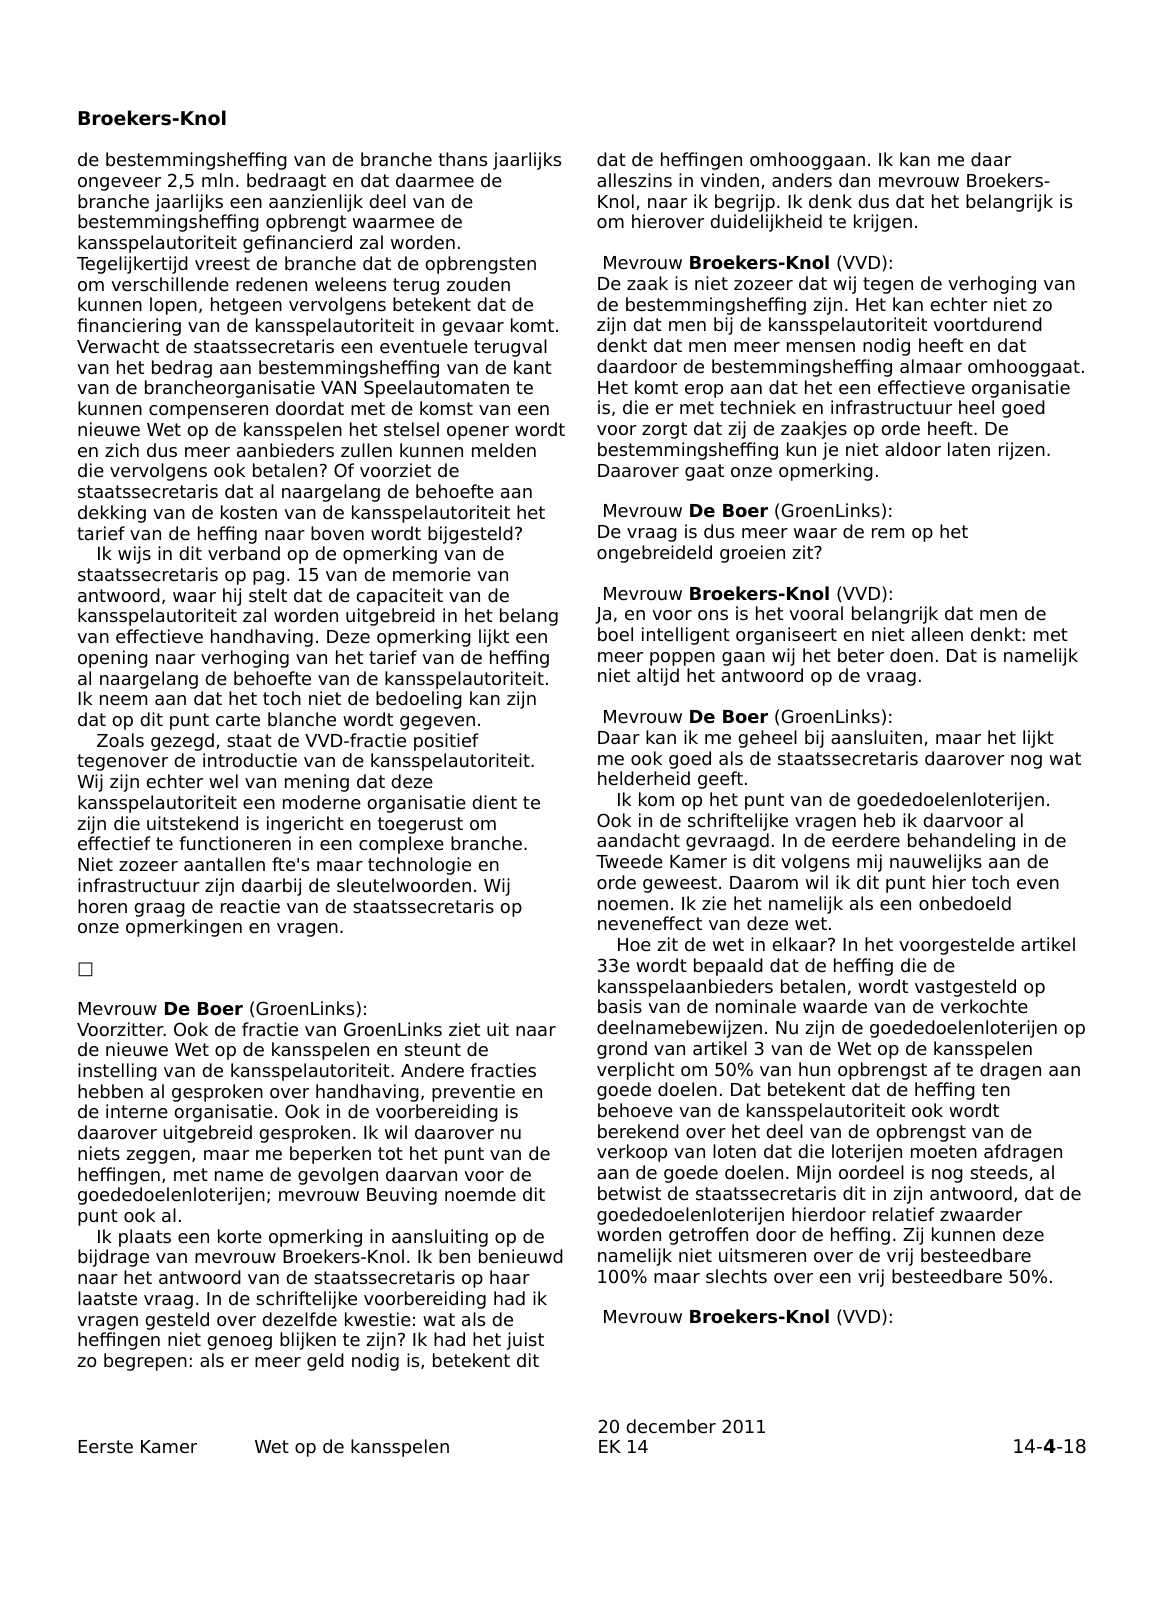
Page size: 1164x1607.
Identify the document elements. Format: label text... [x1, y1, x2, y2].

text Ik plaats een korte opmerking in aansluiting op de bijdrage van mevrouw Broekers-Knol. Ik ben benieuwd naar het antwoord van de staatssecretaris op haar laatste vraag. In de schriftelijke voorbereiding had ik vragen gesteld over dezelfde kwestie: wat als de heffingen niet genoeg blijken te zijn? Ik had het juist zo begrepen: als er meer geld nodig is, betekent dit [77, 1227, 567, 1372]
text Voorzitter. Ook de fractie van GroenLinks ziet uit naar de nieuwe Wet op de kansspelen en steunt de instelling van de kansspelautoriteit. Andere fracties hebben al gesproken over handhaving, preventie en de interne organisatie. Ook in de voorbereiding is daarover uitgebreid gesproken. Ik wil daarover nu niets zeggen, maar me beperken tot het punt van de heffingen, met name de gevolgen daarvan voor de goededoelenloterijen; mevrouw Beuving noemde dit punt ook al. [77, 1019, 567, 1227]
text Mevrouw De Boer (GroenLinks): [596, 707, 1087, 728]
text Hoe zit de wet in elkaar? In het voorgestelde artikel 33e wordt bepaald dat de heffing die de kansspelaanbieders betalen, wordt vastgesteld op basis van de nominale waarde van de verkochte deelnamebewijzen. Nu zijn de goededoelenloterijen op grond van artikel 3 van de Wet op de kansspelen verplicht om 50% van hun opbrengst af te dragen aan goede doelen. Dat betekent dat de heffing ten behoeve van de kansspelautoriteit ook wordt berekend over het deel van de opbrengst van de verkoop van loten dat die loterijen moeten afdragen aan de goede doelen. Mijn oordeel is nog steeds, al betwist de staatssecretaris dit in zijn antwoord, dat de goededoelenloterijen hierdoor relatief zwaarder worden getroffen door de heffing. Zij kunnen deze namelijk niet uitsmeren over de vrij besteedbare 100% maar slechts over een vrij besteedbare 50%. [596, 935, 1087, 1287]
text Mevrouw De Boer (GroenLinks): [596, 501, 1087, 522]
text Zoals gezegd, staat de VVD-fractie positief tegenover de introductie van de kansspelautoriteit. Wij zijn echter wel van mening dat deze kansspelautoriteit een moderne organisatie dient te zijn die uitstekend is ingericht en toegerust om effectief te functioneren in een complexe branche. Niet zozeer aantallen fte's maar technologie en infrastructuur zijn daarbij de sleutelwoorden. Wij horen graag de reactie van de staatssecretaris op onze opmerkingen en vragen. [77, 731, 567, 938]
text □ [77, 958, 567, 979]
text Daar kan ik me geheel bij aansluiten, maar het lijkt me ook goed als de staatssecretaris daarover nog wat helderheid geeft. [596, 728, 1087, 790]
text Mevrouw Broekers-Knol (VVD): [596, 1307, 1087, 1328]
text Mevrouw Broekers-Knol (VVD): [596, 583, 1087, 604]
text De zaak is niet zozeer dat wij tegen de verhoging van de bestemmingsheffing zijn. Het kan echter niet zo zijn dat men bij de kansspelautoriteit voortdurend denkt dat men meer mensen nodig heeft en dat daardoor de bestemmingsheffing almaar omhooggaat. Het komt erop aan dat het een effectieve organisatie is, die er met techniek en infrastructuur heel goed voor zorgt dat zij de zaakjes op orde heeft. De bestemmingsheffing kun je niet aldoor laten rijzen. Daarover gaat onze opmerking. [596, 274, 1087, 481]
text dat de heffingen omhooggaan. Ik kan me daar alleszins in vinden, anders dan mevrouw Broekers-Knol, naar ik begrijp. Ik denk dus dat het belangrijk is om hierover duidelijkheid te krijgen. [596, 150, 1087, 233]
text Mevrouw Broekers-Knol (VVD): [596, 253, 1087, 274]
text Mevrouw De Boer (GroenLinks): [77, 999, 567, 1019]
text Ik wijs in dit verband op de opmerking van de staatssecretaris op pag. 15 van de memorie van antwoord, waar hij stelt dat de capaciteit van de kansspelautoriteit zal worden uitgebreid in het belang van effectieve handhaving. Deze opmerking lijkt een opening naar verhoging van het tarief van de heffing al naargelang de behoefte van de kansspelautoriteit. Ik neem aan dat het toch niet de bedoeling kan zijn dat op dit punt carte blanche wordt gegeven. [77, 544, 567, 731]
text de bestemmingsheffing van de branche thans jaarlijks ongeveer 2,5 mln. bedraagt en dat daarmee de branche jaarlijks een aanzienlijk deel van de bestemmingsheffing opbrengt waarmee de kansspelautoriteit gefinancierd zal worden. Tegelijkertijd vreest de branche dat de opbrengsten om verschillende redenen weleens terug zouden kunnen lopen, hetgeen vervolgens betekent dat de financiering van de kansspelautoriteit in gevaar komt. Verwacht de staatssecretaris een eventuele terugval van het bedrag aan bestemmingsheffing van de kant van de brancheorganisatie VAN Speelautomaten te kunnen compenseren doordat met de komst van een nieuwe Wet op de kansspelen het stelsel opener wordt en zich dus meer aanbieders zullen kunnen melden die vervolgens ook betalen? Of voorziet de staatssecretaris dat al naargelang de behoefte aan dekking van de kosten van de kansspelautoriteit het tarief van de heffing naar boven wordt bijgesteld? [77, 150, 567, 544]
text Ja, en voor ons is het vooral belangrijk dat men de boel intelligent organiseert en niet alleen denkt: met meer poppen gaan wij het beter doen. Dat is namelijk niet altijd het antwoord op de vraag. [596, 604, 1087, 687]
text De vraag is dus meer waar de rem op het ongebreideld groeien zit? [596, 522, 1087, 563]
text Ik kom op het punt van de goededoelenloterijen. Ook in de schriftelijke vragen heb ik daarvoor al aandacht gevraagd. In de eerdere behandeling in de Tweede Kamer is dit volgens mij nauwelijks aan de orde geweest. Daarom wil ik dit punt hier toch even noemen. Ik zie het namelijk als een onbedoeld neveneffect van deze wet. [596, 790, 1087, 935]
